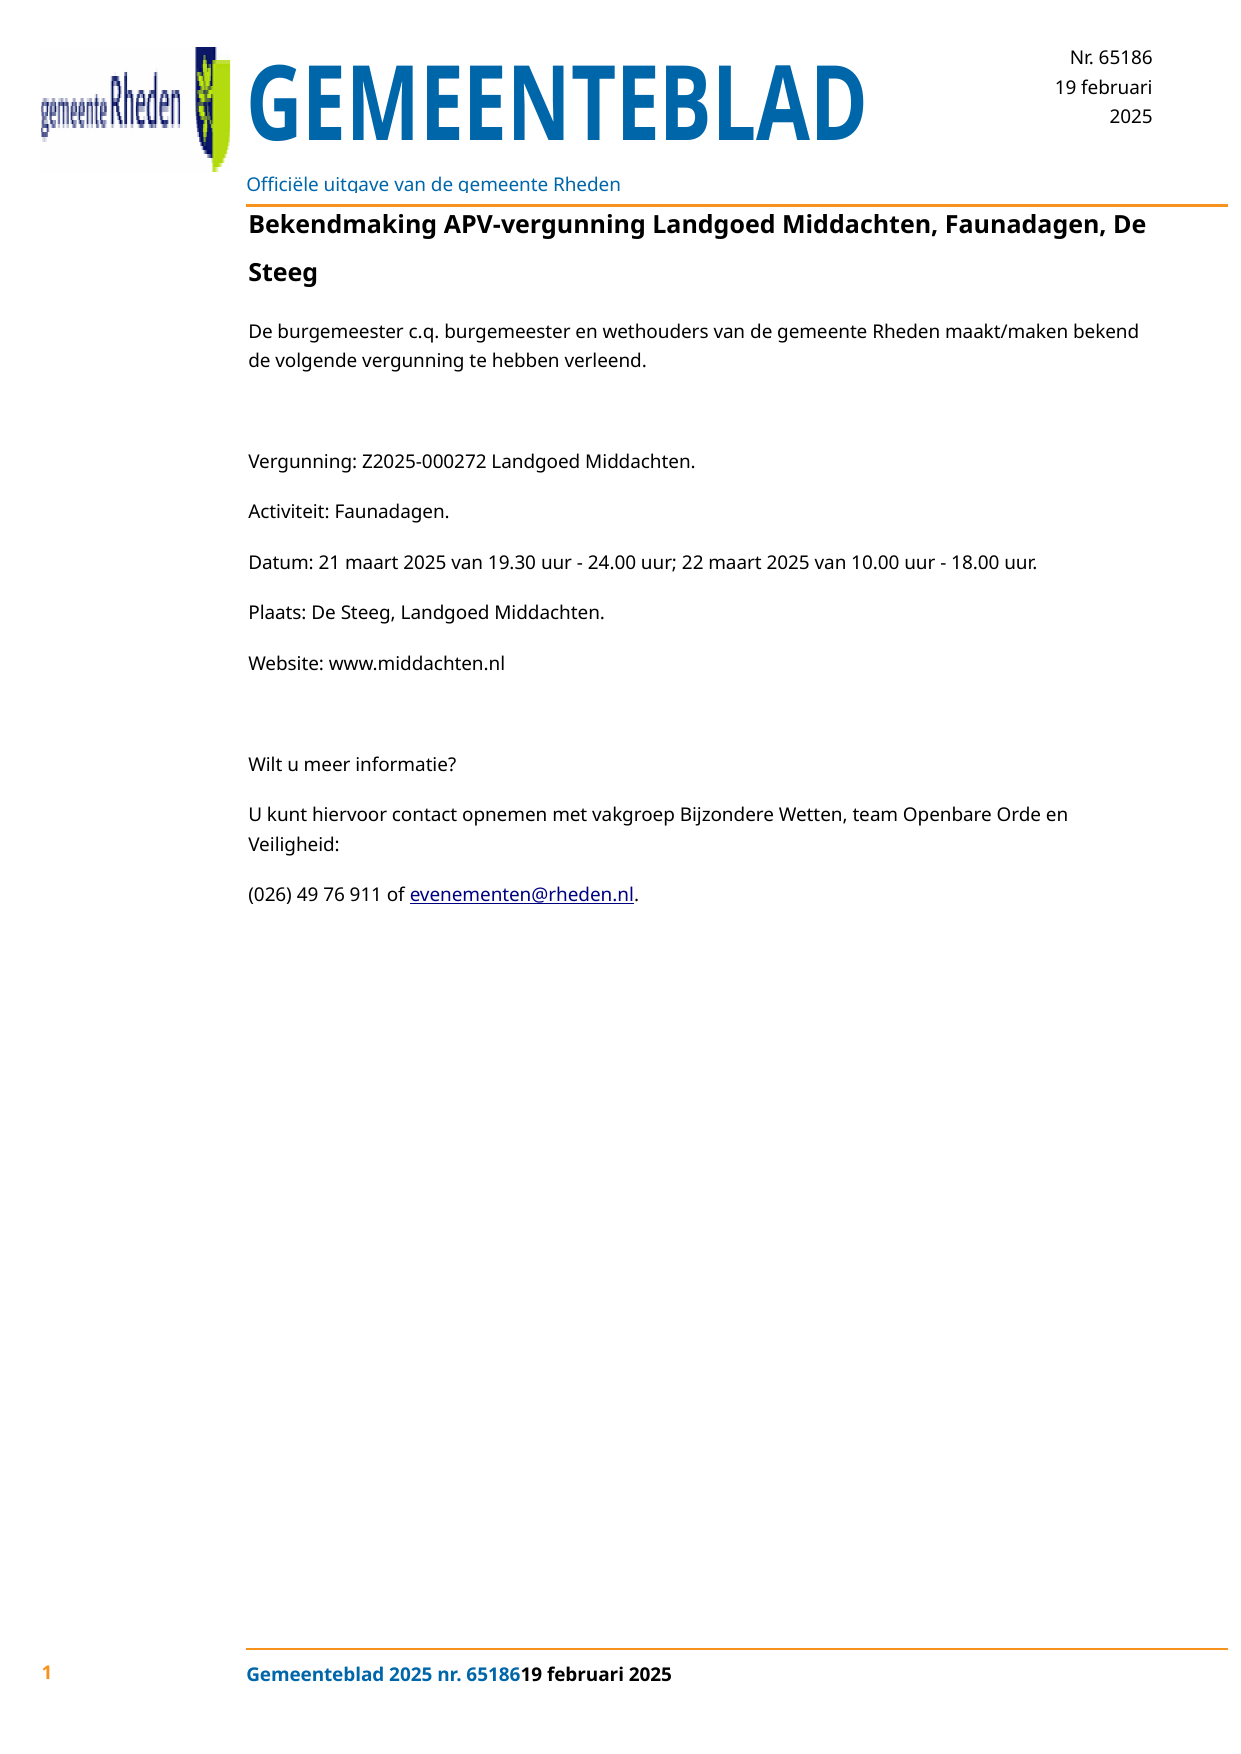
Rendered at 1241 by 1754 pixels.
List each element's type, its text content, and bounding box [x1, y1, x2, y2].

text Plaats: De Steeg, Landgoed Middachten. [248, 599, 1152, 625]
text Vergunning: Z2025-000272 Landgoed Middachten. [248, 448, 1152, 474]
text De burgemeester c.q. burgemeester en wethouders van de gemeente Rheden maakt/maken bekend de volgende vergunning te hebben verleend. [248, 318, 1152, 373]
text Wilt u meer informatie? [248, 751, 1152, 777]
text Website: www.middachten.nl [248, 650, 1152, 676]
text Bekendmaking APV-vergunning Landgoed Middachten, Faunadagen, De Steeg [248, 207, 1152, 288]
picture [41, 47, 231, 172]
text U kunt hiervoor contact opnemen met vakgroep Bijzondere Wetten, team Openbare Orde en Veiligheid: [248, 801, 1152, 857]
text Datum: 21 maart 2025 van 19.30 uur - 24.00 uur; 22 maart 2025 van 10.00 uur - 18.00 uur. [248, 549, 1152, 575]
text (026) 49 76 911 of evenementen@rheden.nl. [248, 881, 1152, 907]
text Activiteit: Faunadagen. [248, 499, 1152, 524]
